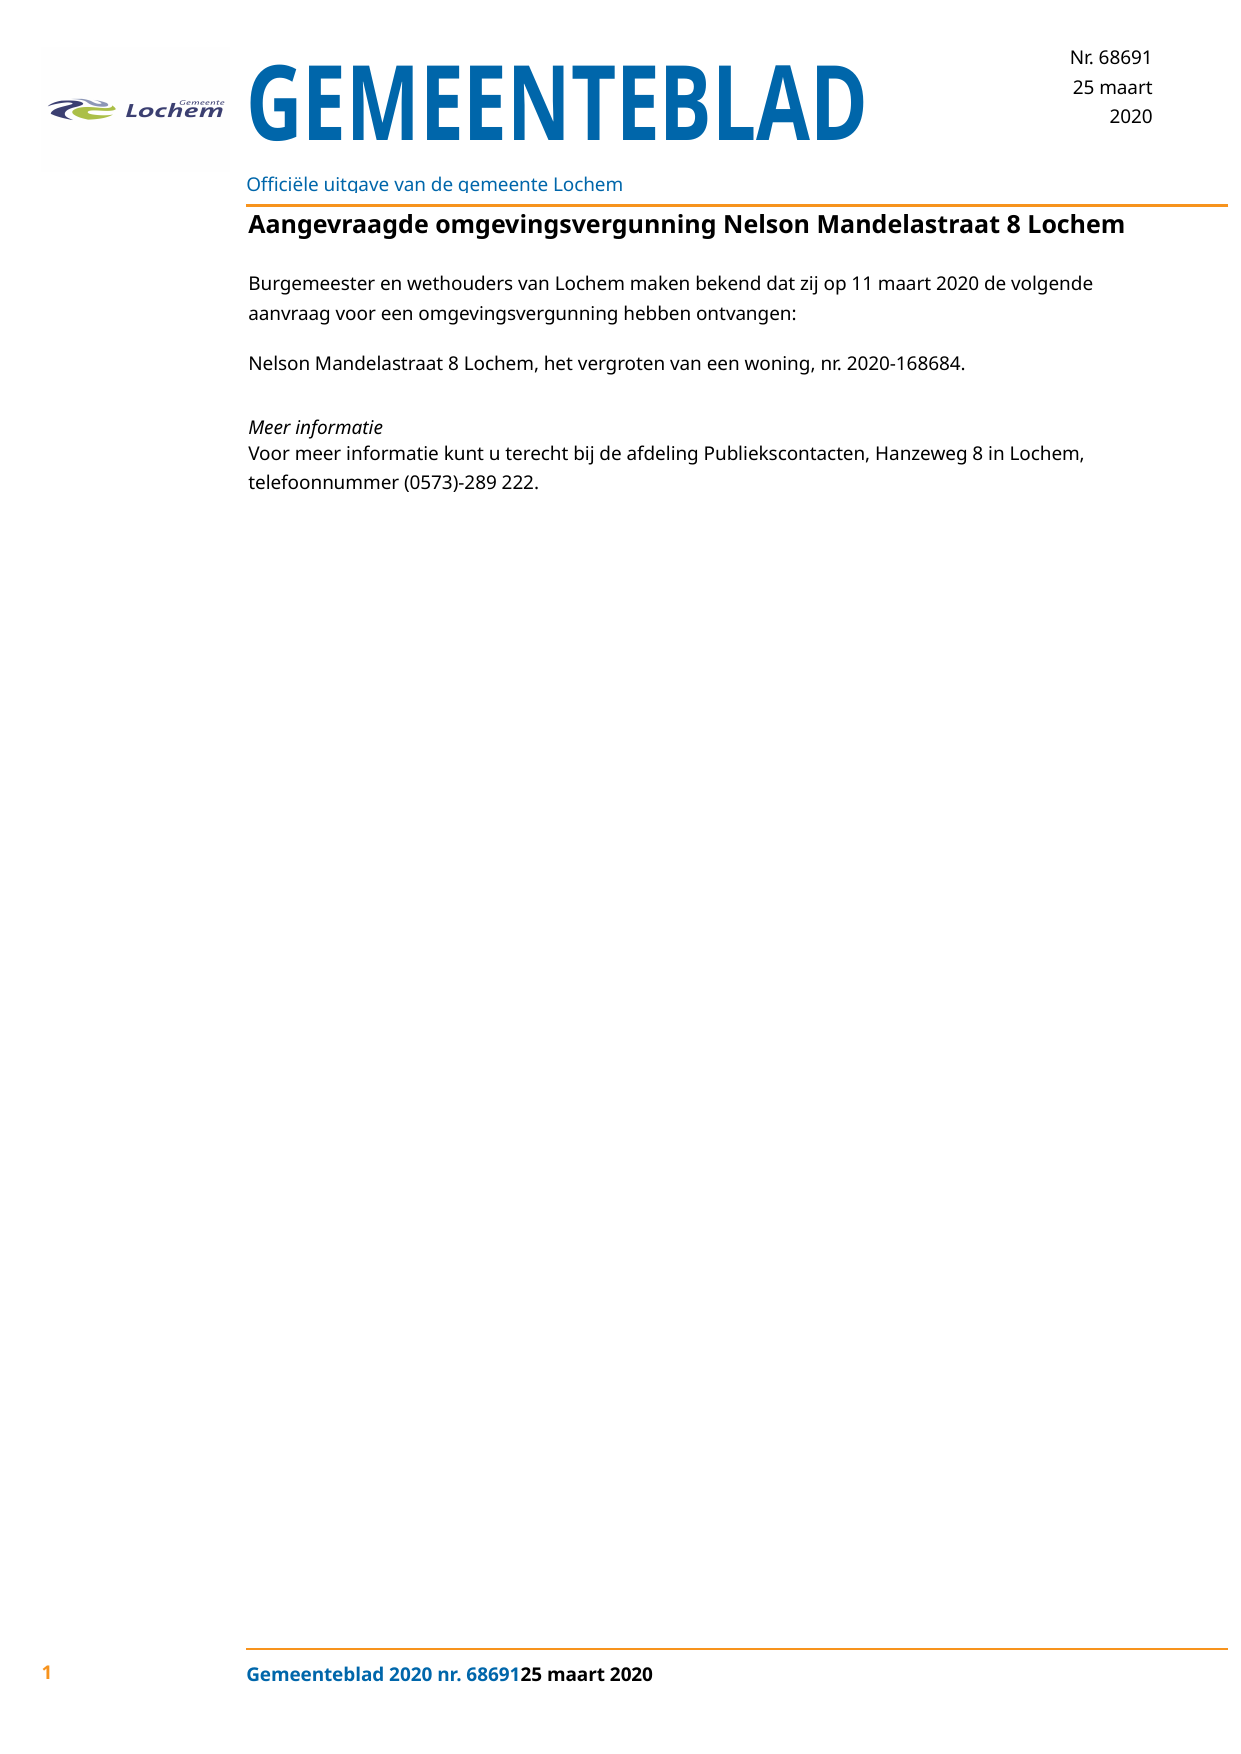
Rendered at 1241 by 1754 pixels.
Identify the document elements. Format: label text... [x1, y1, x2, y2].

text Voor meer informatie kunt u terecht bij de afdeling Publiekscontacten, Hanzeweg 8 in Lochem, telefoonnummer (0573)-289 222. [248, 440, 1152, 495]
text Meer informatie [248, 414, 1152, 440]
text Burgemeester en wethouders van Lochem maken bekend dat zij op 11 maart 2020 de volgende aanvraag voor een omgevingsvergunning hebben ontvangen: [248, 270, 1152, 326]
text Nelson Mandelastraat 8 Lochem, het vergroten van een woning, nr. 2020-168684. [248, 350, 1152, 376]
text Aangevraagde omgevingsvergunning Nelson Mandelastraat 8 Lochem [248, 207, 1152, 241]
picture [41, 47, 231, 172]
